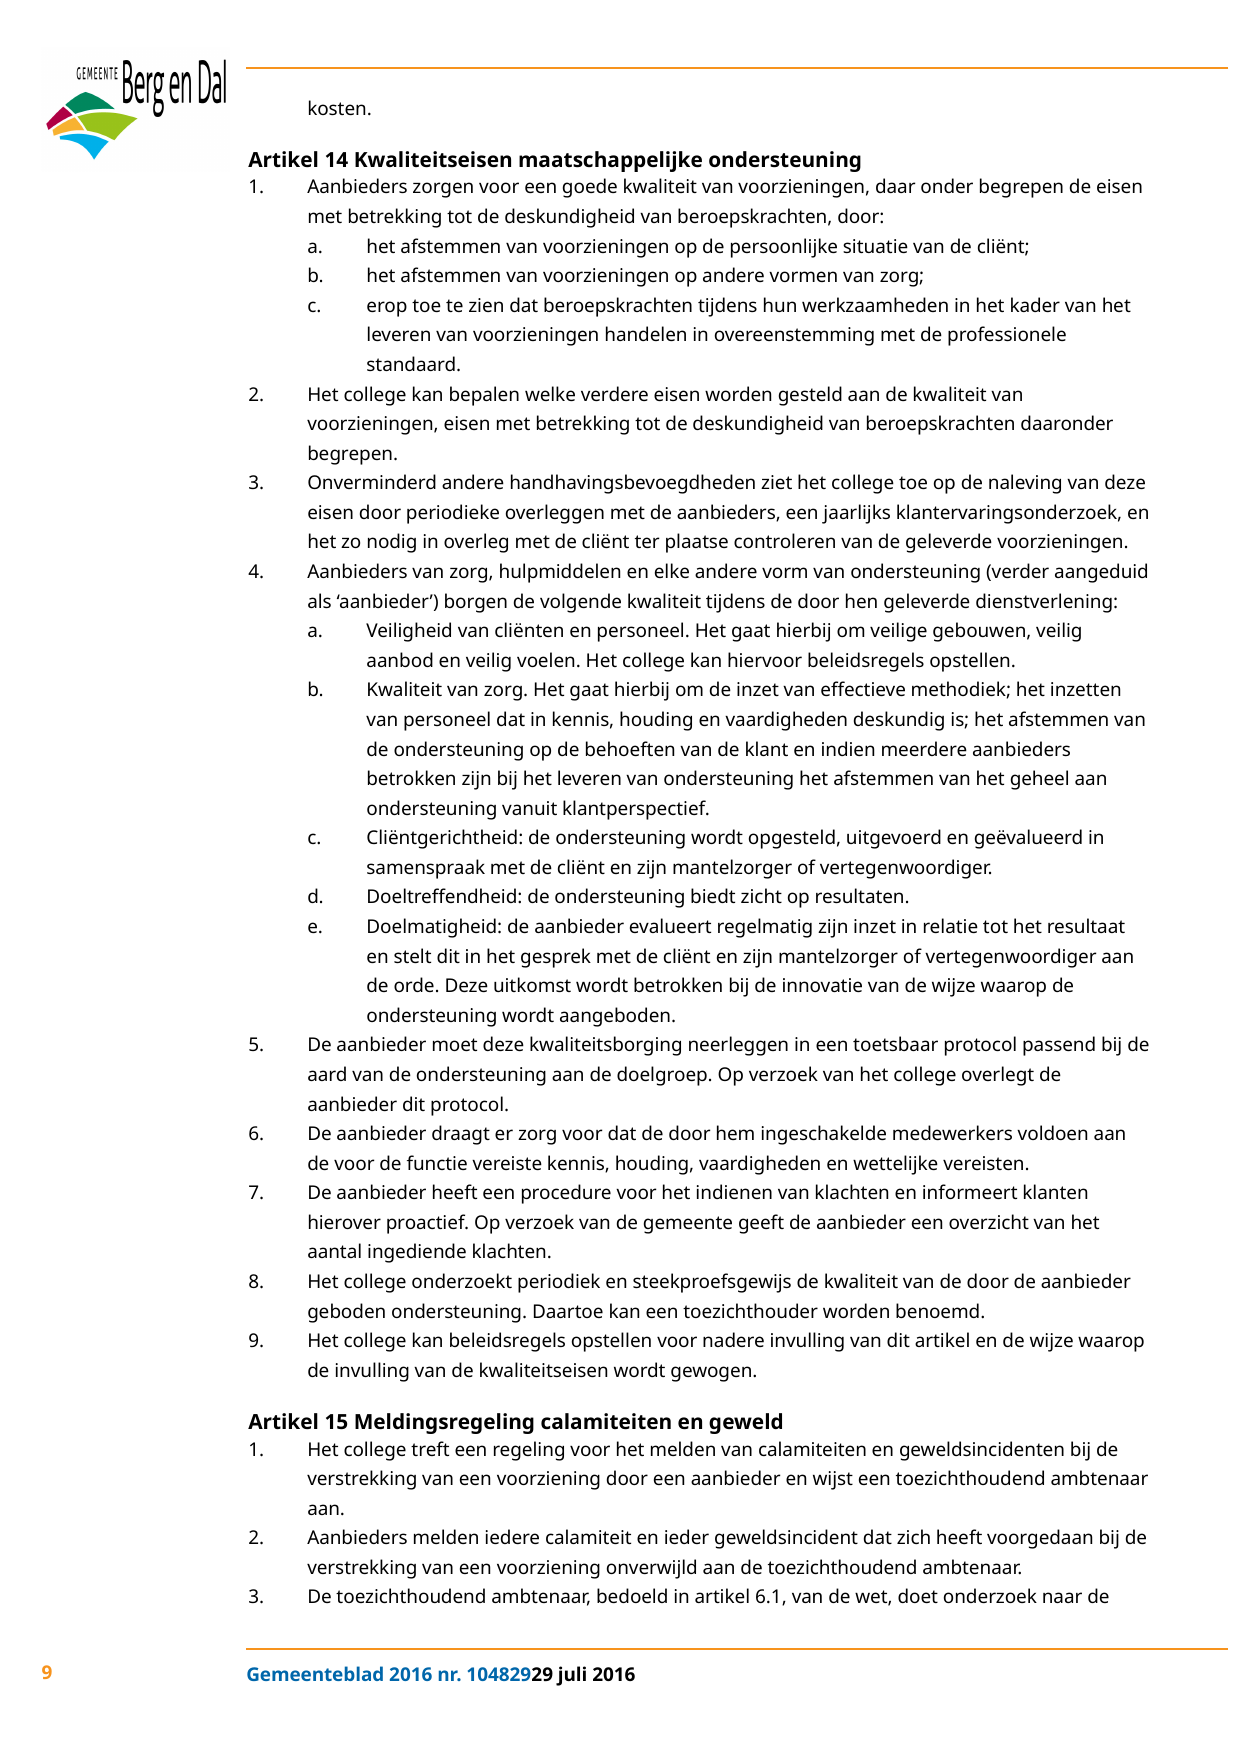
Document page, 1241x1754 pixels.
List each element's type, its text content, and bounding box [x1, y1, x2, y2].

list kosten. [248, 95, 1152, 121]
text Artikel 14 Kwaliteitseisen maatschappelijke ondersteuning [248, 145, 1152, 174]
list het afstemmen van voorzieningen op andere vormen van zorg; [307, 262, 1152, 288]
list De aanbieder heeft een procedure voor het indienen van klachten en informeert klanten hierover proactief. Op verzoek van de gemeente geeft de aanbieder een overzicht van het aantal ingediende klachten. [248, 1179, 1152, 1264]
list Kwaliteit van zorg. Het gaat hierbij om de inzet van effectieve methodiek; het inzetten van personeel dat in kennis, houding en vaardigheden deskundig is; het afstemmen van de ondersteuning op de behoeften van de klant en indien meerdere aanbieders betrokken zijn bij het leveren van ondersteuning het afstemmen van het geheel aan ondersteuning vanuit klantperspectief. [307, 677, 1152, 821]
list De aanbieder draagt er zorg voor dat de door hem ingeschakelde medewerkers voldoen aan de voor de functie vereiste kennis, houding, vaardigheden en wettelijke vereisten. [248, 1120, 1152, 1176]
list Aanbieders melden iedere calamiteit en ieder geweldsincident dat zich heeft voorgedaan bij de verstrekking van een voorziening onverwijld aan de toezichthoudend ambtenaar. [248, 1524, 1152, 1580]
list erop toe te zien dat beroepskrachten tijdens hun werkzaamheden in het kader van het leveren van voorzieningen handelen in overeenstemming met de professionele standaard. [307, 292, 1152, 377]
list Het college kan beleidsregels opstellen voor nadere invulling van dit artikel en de wijze waarop de invulling van de kwaliteitseisen wordt gewogen. [248, 1327, 1152, 1383]
list Aanbieders van zorg, hulpmiddelen en elke andere vorm van ondersteuning (verder aangeduid als ‘aanbieder’) borgen de volgende kwaliteit tijdens de door hen geleverde dienstverlening: [248, 558, 1152, 613]
list De toezichthoudend ambtenaar, bedoeld in artikel 6.1, van de wet, doet onderzoek naar de [248, 1584, 1152, 1609]
list Het college kan bepalen welke verdere eisen worden gesteld aan de kwaliteit van voorzieningen, eisen met betrekking tot de deskundigheid van beroepskrachten daaronder begrepen. [248, 381, 1152, 466]
list Doelmatigheid: de aanbieder evalueert regelmatig zijn inzet in relatie tot het resultaat en stelt dit in het gesprek met de cliënt en zijn mantelzorger of vertegenwoordiger aan de orde. Deze uitkomst wordt betrokken bij de innovatie van de wijze waarop de ondersteuning wordt aangeboden. [307, 913, 1152, 1028]
list het afstemmen van voorzieningen op de persoonlijke situatie van de cliënt; [307, 233, 1152, 258]
list Aanbieders zorgen voor een goede kwaliteit van voorzieningen, daar onder begrepen de eisen met betrekking tot de deskundigheid van beroepskrachten, door: [248, 174, 1152, 229]
text Artikel 15 Meldingsregeling calamiteiten en geweld [248, 1407, 1152, 1436]
list De aanbieder moet deze kwaliteitsborging neerleggen in een toetsbaar protocol passend bij de aard van de ondersteuning aan de doelgroep. Op verzoek van het college overlegt de aanbieder dit protocol. [248, 1032, 1152, 1116]
list Het college treft een regeling voor het melden van calamiteiten en geweldsincidenten bij de verstrekking van een voorziening door een aanbieder en wijst een toezichthoudend ambtenaar aan. [248, 1436, 1152, 1521]
list Veiligheid van cliënten en personeel. Het gaat hierbij om veilige gebouwen, veilig aanbod en veilig voelen. Het college kan hiervoor beleidsregels opstellen. [307, 617, 1152, 673]
picture [41, 47, 231, 172]
list Onverminderd andere handhavingsbevoegdheden ziet het college toe op de naleving van deze eisen door periodieke overleggen met de aanbieders, een jaarlijks klantervaringsonderzoek, en het zo nodig in overleg met de cliënt ter plaatse controleren van de geleverde voorzieningen. [248, 469, 1152, 554]
list Cliëntgerichtheid: de ondersteuning wordt opgesteld, uitgevoerd en geëvalueerd in samenspraak met de cliënt en zijn mantelzorger of vertegenwoordiger. [307, 824, 1152, 880]
list Doeltreffendheid: de ondersteuning biedt zicht op resultaten. [307, 884, 1152, 909]
list Het college onderzoekt periodiek en steekproefsgewijs de kwaliteit van de door de aanbieder geboden ondersteuning. Daartoe kan een toezichthouder worden benoemd. [248, 1268, 1152, 1323]
